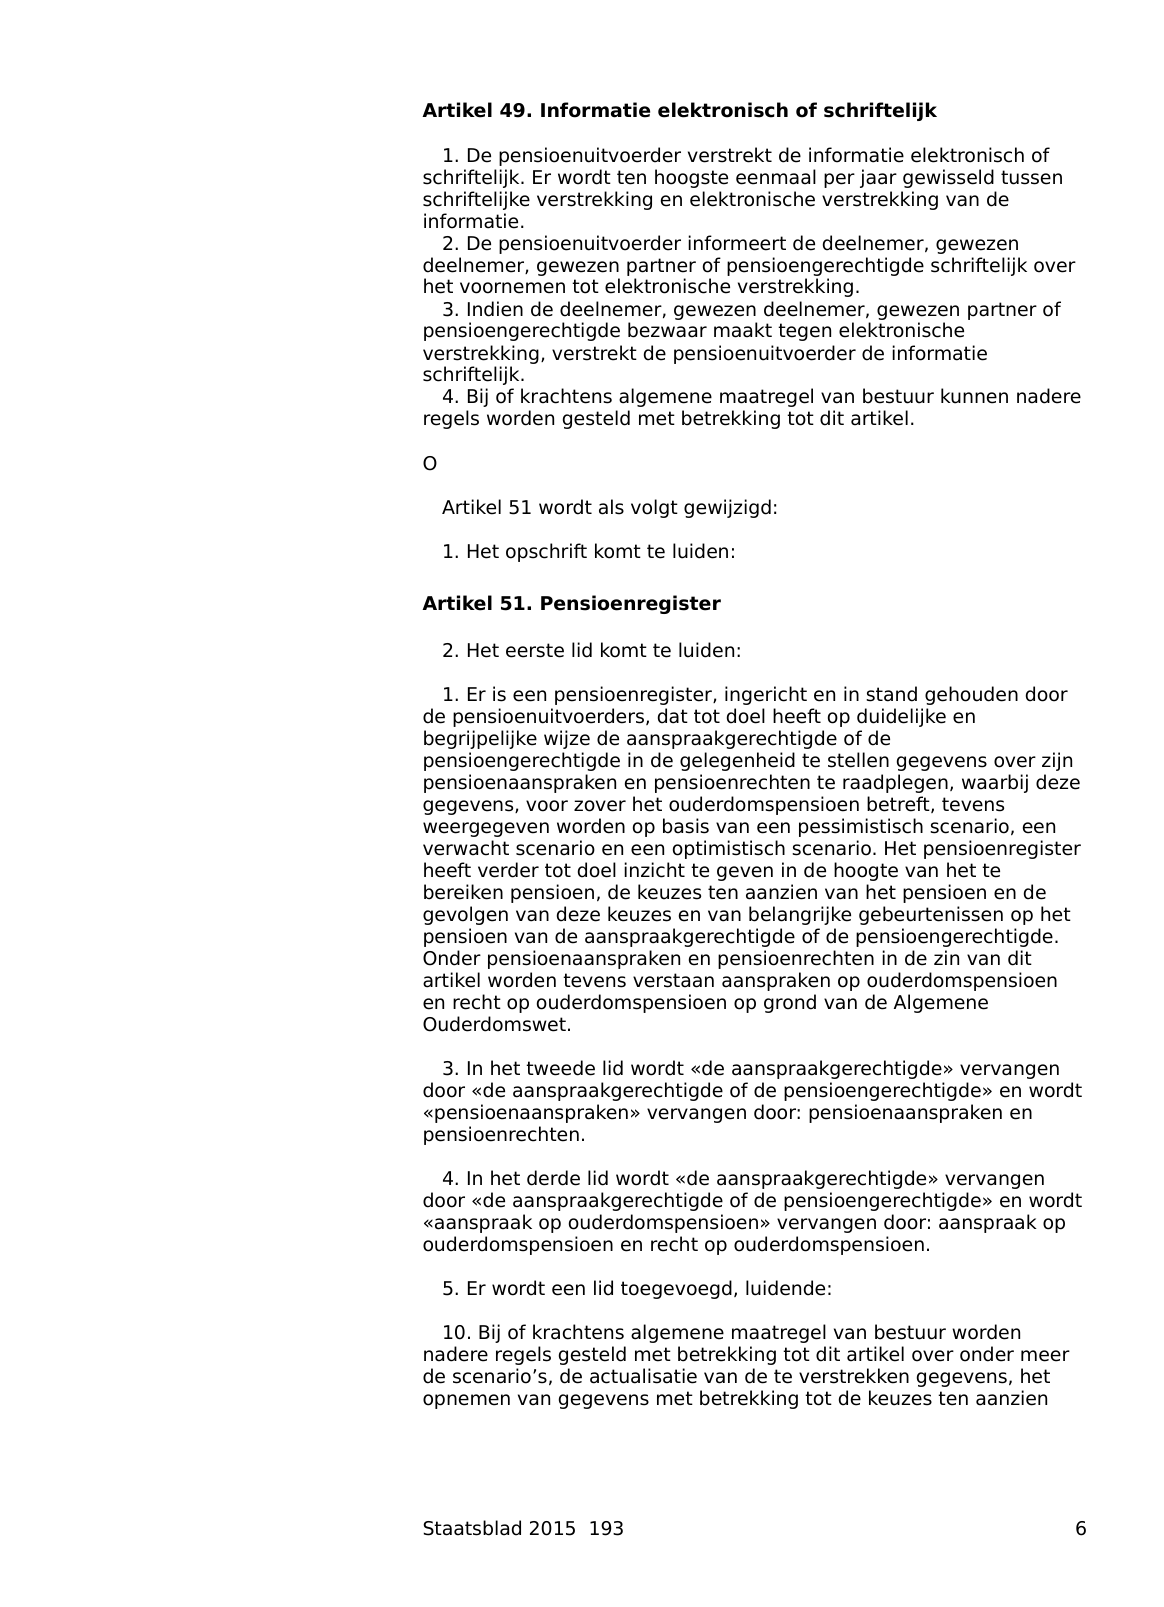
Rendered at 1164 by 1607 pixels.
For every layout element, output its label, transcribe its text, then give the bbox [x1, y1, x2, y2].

text 2. De pensioenuitvoerder informeert de deelnemer, gewezen deelnemer, gewezen partner of pensioengerechtigde schriftelijk over het voornemen tot elektronische verstrekking. [422, 232, 1087, 298]
text 1. Er is een pensioenregister, ingericht en in stand gehouden door de pensioenuitvoerders, dat tot doel heeft op duidelijke en begrijpelijke wijze de aanspraakgerechtigde of de pensioengerechtigde in de gelegenheid te stellen gegevens over zijn pensioenaanspraken en pensioenrechten te raadplegen, waarbij deze gegevens, voor zover het ouderdomspensioen betreft, tevens weergegeven worden op basis van een pessimistisch scenario, een verwacht scenario en een optimistisch scenario. Het pensioenregister heeft verder tot doel inzicht te geven in de hoogte van het te bereiken pensioen, de keuzes ten aanzien van het pensioen en de gevolgen van deze keuzes en van belangrijke gebeurtenissen op het pensioen van de aanspraakgerechtigde of de pensioengerechtigde. Onder pensioenaanspraken en pensioenrechten in de zin van dit artikel worden tevens verstaan aanspraken op ouderdomspensioen en recht op ouderdomspensioen op grond van de Algemene Ouderdomswet. [422, 684, 1087, 1036]
text 5. Er wordt een lid toegevoegd, luidende: [422, 1278, 1087, 1300]
text 3. In het tweede lid wordt «de aanspraakgerechtigde» vervangen door «de aanspraakgerechtigde of de pensioengerechtigde» en wordt «pensioenaanspraken» vervangen door: pensioenaanspraken en pensioenrechten. [422, 1058, 1087, 1146]
text 2. Het eerste lid komt te luiden: [422, 640, 1087, 662]
text 3. Indien de deelnemer, gewezen deelnemer, gewezen partner of pensioengerechtigde bezwaar maakt tegen elektronische verstrekking, verstrekt de pensioenuitvoerder de informatie schriftelijk. [422, 298, 1087, 386]
text O [422, 452, 1087, 474]
text 4. Bij of krachtens algemene maatregel van bestuur kunnen nadere regels worden gesteld met betrekking tot dit artikel. [422, 386, 1087, 430]
text Artikel 51 wordt als volgt gewijzigd: [422, 497, 1087, 519]
text 4. In het derde lid wordt «de aanspraakgerechtigde» vervangen door «de aanspraakgerechtigde of de pensioengerechtigde» en wordt «aanspraak op ouderdomspensioen» vervangen door: aanspraak op ouderdomspensioen en recht op ouderdomspensioen. [422, 1168, 1087, 1256]
text 1. De pensioenuitvoerder verstrekt de informatie elektronisch of schriftelijk. Er wordt ten hoogste eenmaal per jaar gewisseld tussen schriftelijke verstrekking en elektronische verstrekking van de informatie. [422, 144, 1087, 232]
text 1. Het opschrift komt te luiden: [422, 541, 1087, 563]
subtitle Artikel 49. Informatie elektronisch of schriftelijk [422, 100, 1087, 122]
text 10. Bij of krachtens algemene maatregel van bestuur worden nadere regels gesteld met betrekking tot dit artikel over onder meer de scenario’s, de actualisatie van de te verstrekken gegevens, het opnemen van gegevens met betrekking tot de keuzes ten aanzien [422, 1322, 1087, 1410]
subtitle Artikel 51. Pensioenregister [422, 593, 1087, 615]
